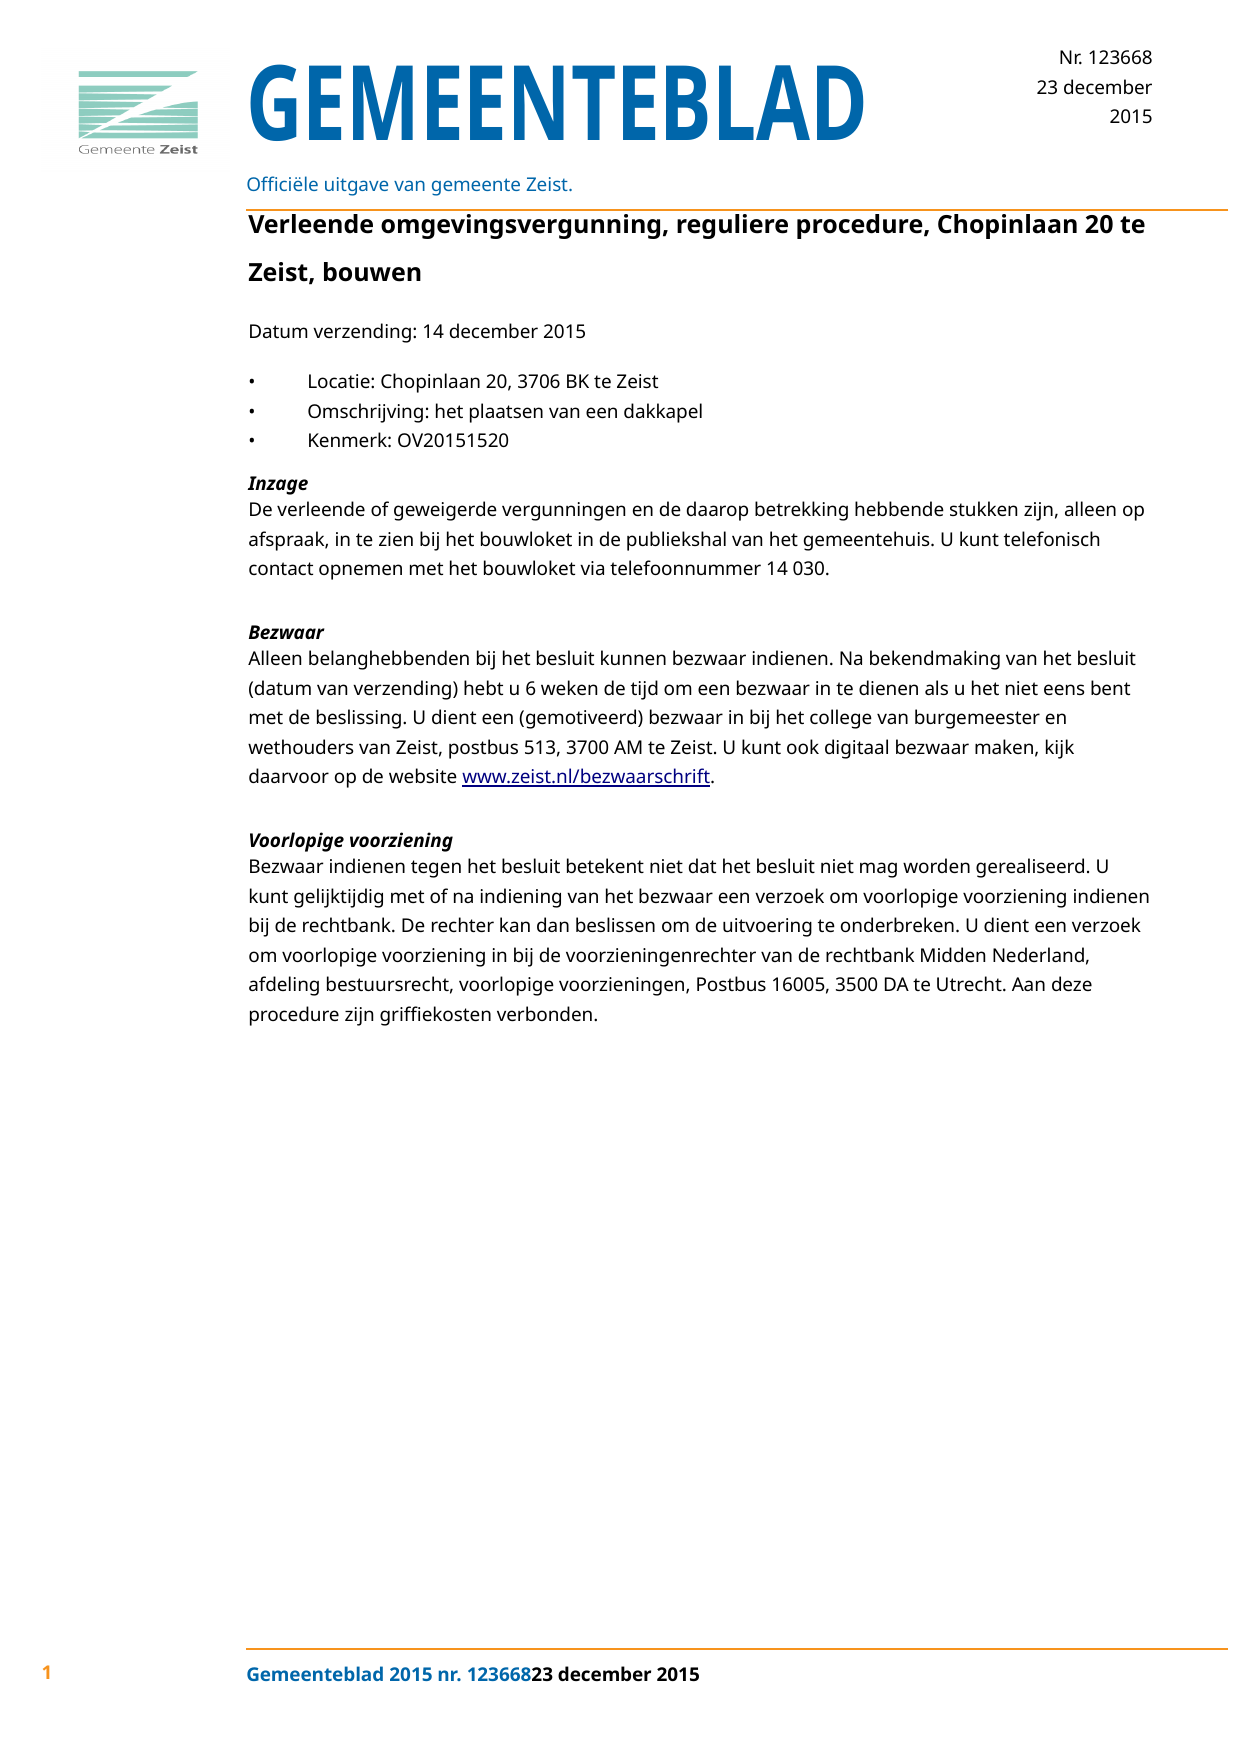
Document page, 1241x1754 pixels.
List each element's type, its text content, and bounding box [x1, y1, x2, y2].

list Kenmerk: OV20151520 [248, 427, 1152, 453]
text Verleende omgevingsvergunning, reguliere procedure, Chopinlaan 20 te Zeist, bouwen [248, 211, 1152, 288]
text Alleen belanghebbenden bij het besluit kunnen bezwaar indienen. Na bekendmaking van het besluit (datum van verzending) hebt u 6 weken de tijd om een bezwaar in te dienen als u het niet eens bent met de beslissing. U dient een (gemotiveerd) bezwaar in bij het college van burgemeester en wethouders van Zeist, postbus 513, 3700 AM te Zeist. U kunt ook digitaal bezwaar maken, kijk daarvoor op de website www.zeist.nl/bezwaarschrift. [248, 645, 1152, 789]
list Omschrijving: het plaatsen van een dakkapel [248, 398, 1152, 424]
text Bezwaar indienen tegen het besluit betekent niet dat het besluit niet mag worden gerealiseerd. U kunt gelijktijdig met of na indiening van het bezwaar een verzoek om voorlopige voorziening indienen bij de rechtbank. De rechter kan dan beslissen om de uitvoering te onderbreken. U dient een verzoek om voorlopige voorziening in bij de voorzieningenrechter van de rechtbank Midden Nederland, afdeling bestuursrecht, voorlopige voorzieningen, Postbus 16005, 3500 DA te Utrecht. Aan deze procedure zijn griffiekosten verbonden. [248, 853, 1152, 1027]
text Datum verzending: 14 december 2015 [248, 318, 1152, 344]
picture [41, 47, 231, 172]
text Voorlopige voorziening [248, 827, 1152, 853]
text Inzage [248, 471, 1152, 496]
text De verleende of geweigerde vergunningen en de daarop betrekking hebbende stukken zijn, alleen op afspraak, in te zien bij het bouwloket in de publiekshal van het gemeentehuis. U kunt telefonisch contact opnemen met het bouwloket via telefoonnummer 14 030. [248, 496, 1152, 581]
text Bezwaar [248, 619, 1152, 645]
list Locatie: Chopinlaan 20, 3706 BK te Zeist [248, 368, 1152, 394]
